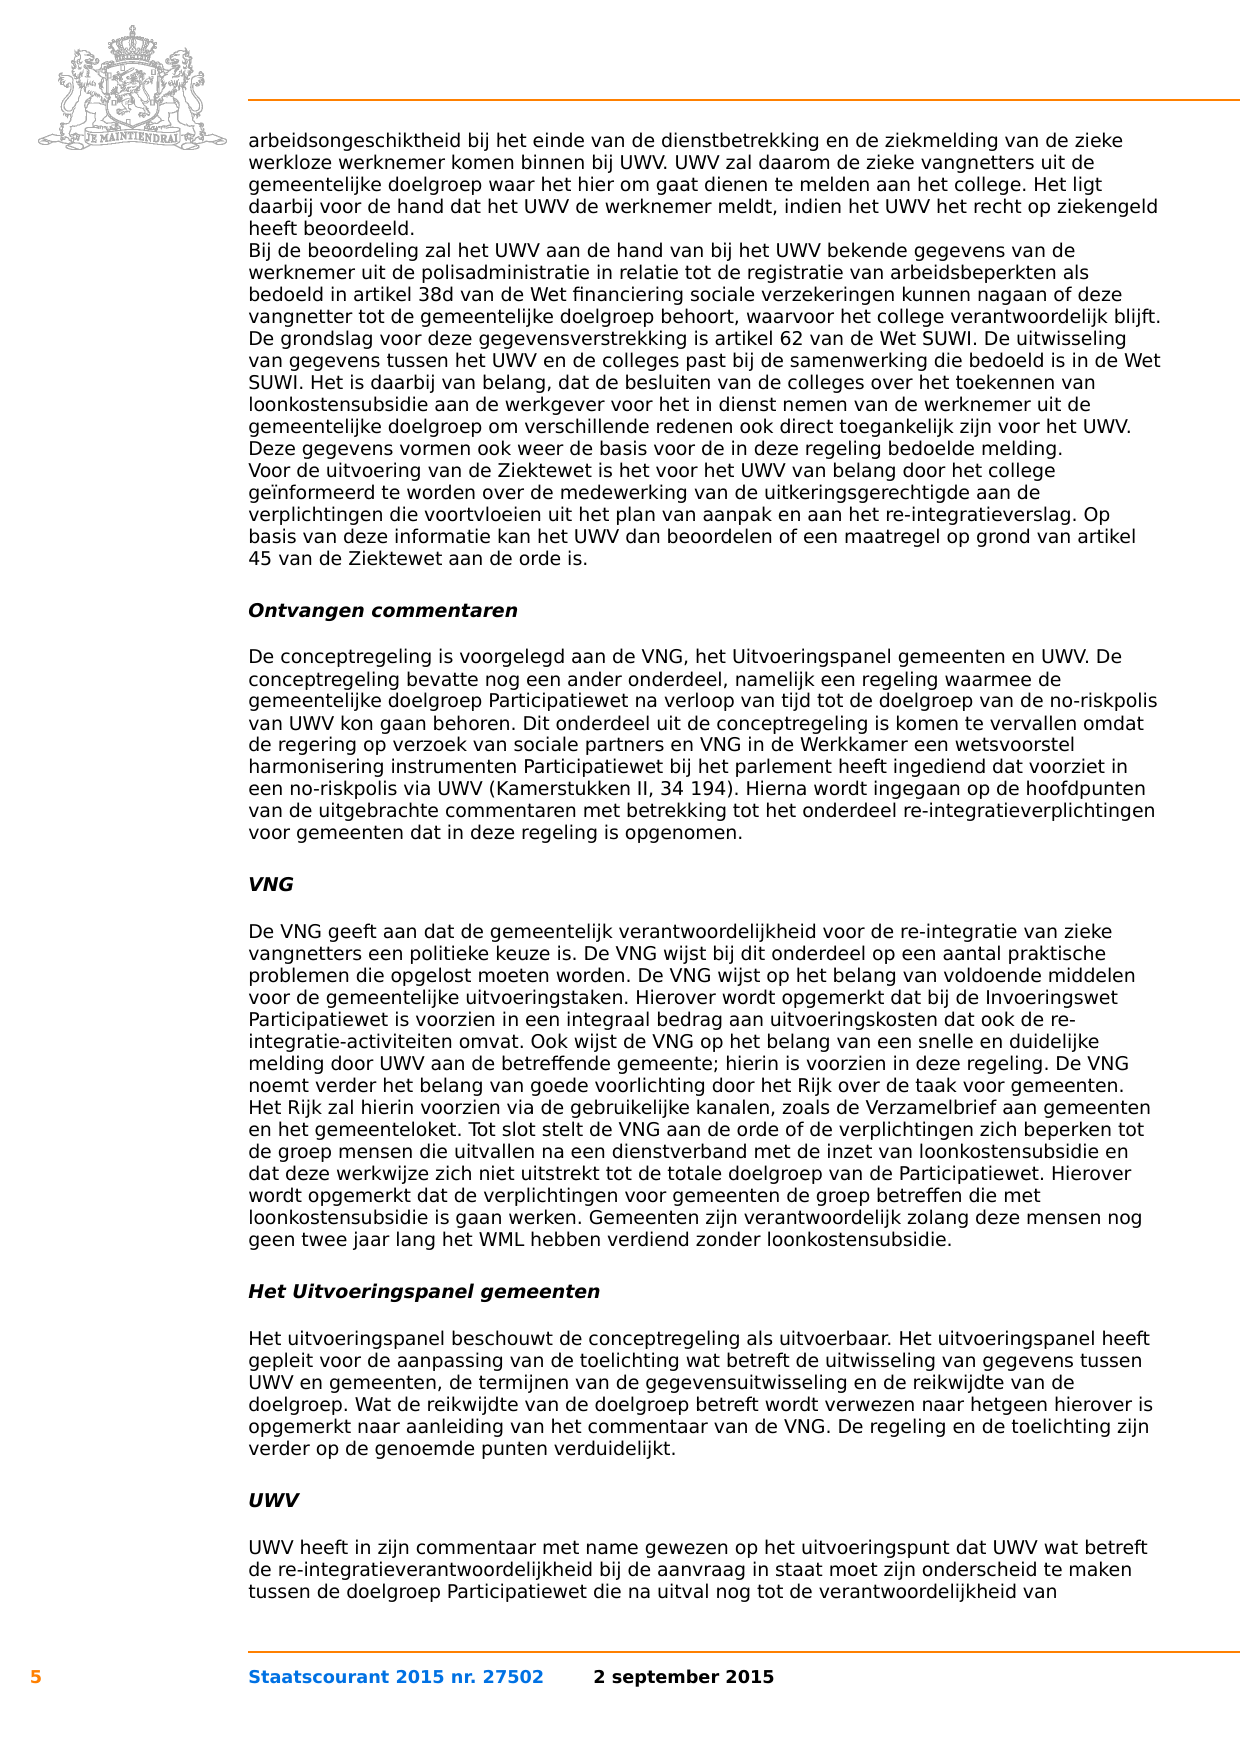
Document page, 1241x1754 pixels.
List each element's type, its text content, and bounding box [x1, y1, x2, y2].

subtitle Het Uitvoeringspanel gemeenten [248, 1281, 1163, 1303]
text UWV heeft in zijn commentaar met name gewezen op het uitvoeringspunt dat UWV wat betreft de re-integratieverantwoordelijkheid bij de aanvraag in staat moet zijn onderscheid te maken tussen de doelgroep Participatiewet die na uitval nog tot de verantwoordelijkheid van [248, 1537, 1163, 1603]
text arbeidsongeschiktheid bij het einde van de dienstbetrekking en de ziekmelding van de zieke werkloze werknemer komen binnen bij UWV. UWV zal daarom de zieke vangnetters uit de gemeentelijke doelgroep waar het hier om gaat dienen te melden aan het college. Het ligt daarbij voor de hand dat het UWV de werknemer meldt, indien het UWV het recht op ziekengeld heeft beoordeeld. [248, 130, 1163, 240]
picture [38, 25, 227, 150]
text Het uitvoeringspanel beschouwt de conceptregeling als uitvoerbaar. Het uitvoeringspanel heeft gepleit voor de aanpassing van de toelichting wat betreft de uitwisseling van gegevens tussen UWV en gemeenten, de termijnen van de gegevensuitwisseling en de reikwijdte van de doelgroep. Wat de reikwijdte van de doelgroep betreft wordt verwezen naar hetgeen hierover is opgemerkt naar aanleiding van het commentaar van de VNG. De regeling en de toelichting zijn verder op de genoemde punten verduidelijkt. [248, 1328, 1163, 1460]
text Bij de beoordeling zal het UWV aan de hand van bij het UWV bekende gegevens van de werknemer uit de polisadministratie in relatie tot de registratie van arbeidsbeperkten als bedoeld in artikel 38d van de Wet financiering sociale verzekeringen kunnen nagaan of deze vangnetter tot de gemeentelijke doelgroep behoort, waarvoor het college verantwoordelijk blijft. De grondslag voor deze gegevensverstrekking is artikel 62 van de Wet SUWI. De uitwisseling van gegevens tussen het UWV en de colleges past bij de samenwerking die bedoeld is in de Wet SUWI. Het is daarbij van belang, dat de besluiten van de colleges over het toekennen van loonkostensubsidie aan de werkgever voor het in dienst nemen van de werknemer uit de gemeentelijke doelgroep om verschillende redenen ook direct toegankelijk zijn voor het UWV. Deze gegevens vormen ook weer de basis voor de in deze regeling bedoelde melding. [248, 240, 1163, 459]
text Voor de uitvoering van de Ziektewet is het voor het UWV van belang door het college geïnformeerd te worden over de medewerking van de uitkeringsgerechtigde aan de verplichtingen die voortvloeien uit het plan van aanpak en aan het re-integratieverslag. Op basis van deze informatie kan het UWV dan beoordelen of een maatregel op grond van artikel 45 van de Ziektewet aan de orde is. [248, 459, 1163, 569]
text De VNG geeft aan dat de gemeentelijk verantwoordelijkheid voor de re-integratie van zieke vangnetters een politieke keuze is. De VNG wijst bij dit onderdeel op een aantal praktische problemen die opgelost moeten worden. De VNG wijst op het belang van voldoende middelen voor de gemeentelijke uitvoeringstaken. Hierover wordt opgemerkt dat bij de Invoeringswet Participatiewet is voorzien in een integraal bedrag aan uitvoeringskosten dat ook de re-integratie-activiteiten omvat. Ook wijst de VNG op het belang van een snelle en duidelijke melding door UWV aan de betreffende gemeente; hierin is voorzien in deze regeling. De VNG noemt verder het belang van goede voorlichting door het Rijk over de taak voor gemeenten. Het Rijk zal hierin voorzien via de gebruikelijke kanalen, zoals de Verzamelbrief aan gemeenten en het gemeenteloket. Tot slot stelt de VNG aan de orde of de verplichtingen zich beperken tot de groep mensen die uitvallen na een dienstverband met de inzet van loonkostensubsidie en dat deze werkwijze zich niet uitstrekt tot de totale doelgroep van de Participatiewet. Hierover wordt opgemerkt dat de verplichtingen voor gemeenten de groep betreffen die met loonkostensubsidie is gaan werken. Gemeenten zijn verantwoordelijk zolang deze mensen nog geen twee jaar lang het WML hebben verdiend zonder loonkostensubsidie. [248, 921, 1163, 1251]
subtitle UWV [248, 1490, 1163, 1512]
subtitle VNG [248, 874, 1163, 896]
text De conceptregeling is voorgelegd aan de VNG, het Uitvoeringspanel gemeenten en UWV. De conceptregeling bevatte nog een ander onderdeel, namelijk een regeling waarmee de gemeentelijke doelgroep Participatiewet na verloop van tijd tot de doelgroep van de no-riskpolis van UWV kon gaan behoren. Dit onderdeel uit de conceptregeling is komen te vervallen omdat de regering op verzoek van sociale partners en VNG in de Werkkamer een wetsvoorstel harmonisering instrumenten Participatiewet bij het parlement heeft ingediend dat voorziet in een no-riskpolis via UWV (Kamerstukken II, 34 194). Hierna wordt ingegaan op de hoofdpunten van de uitgebrachte commentaren met betrekking tot het onderdeel re-integratieverplichtingen voor gemeenten dat in deze regeling is opgenomen. [248, 646, 1163, 844]
subtitle Ontvangen commentaren [248, 599, 1163, 621]
